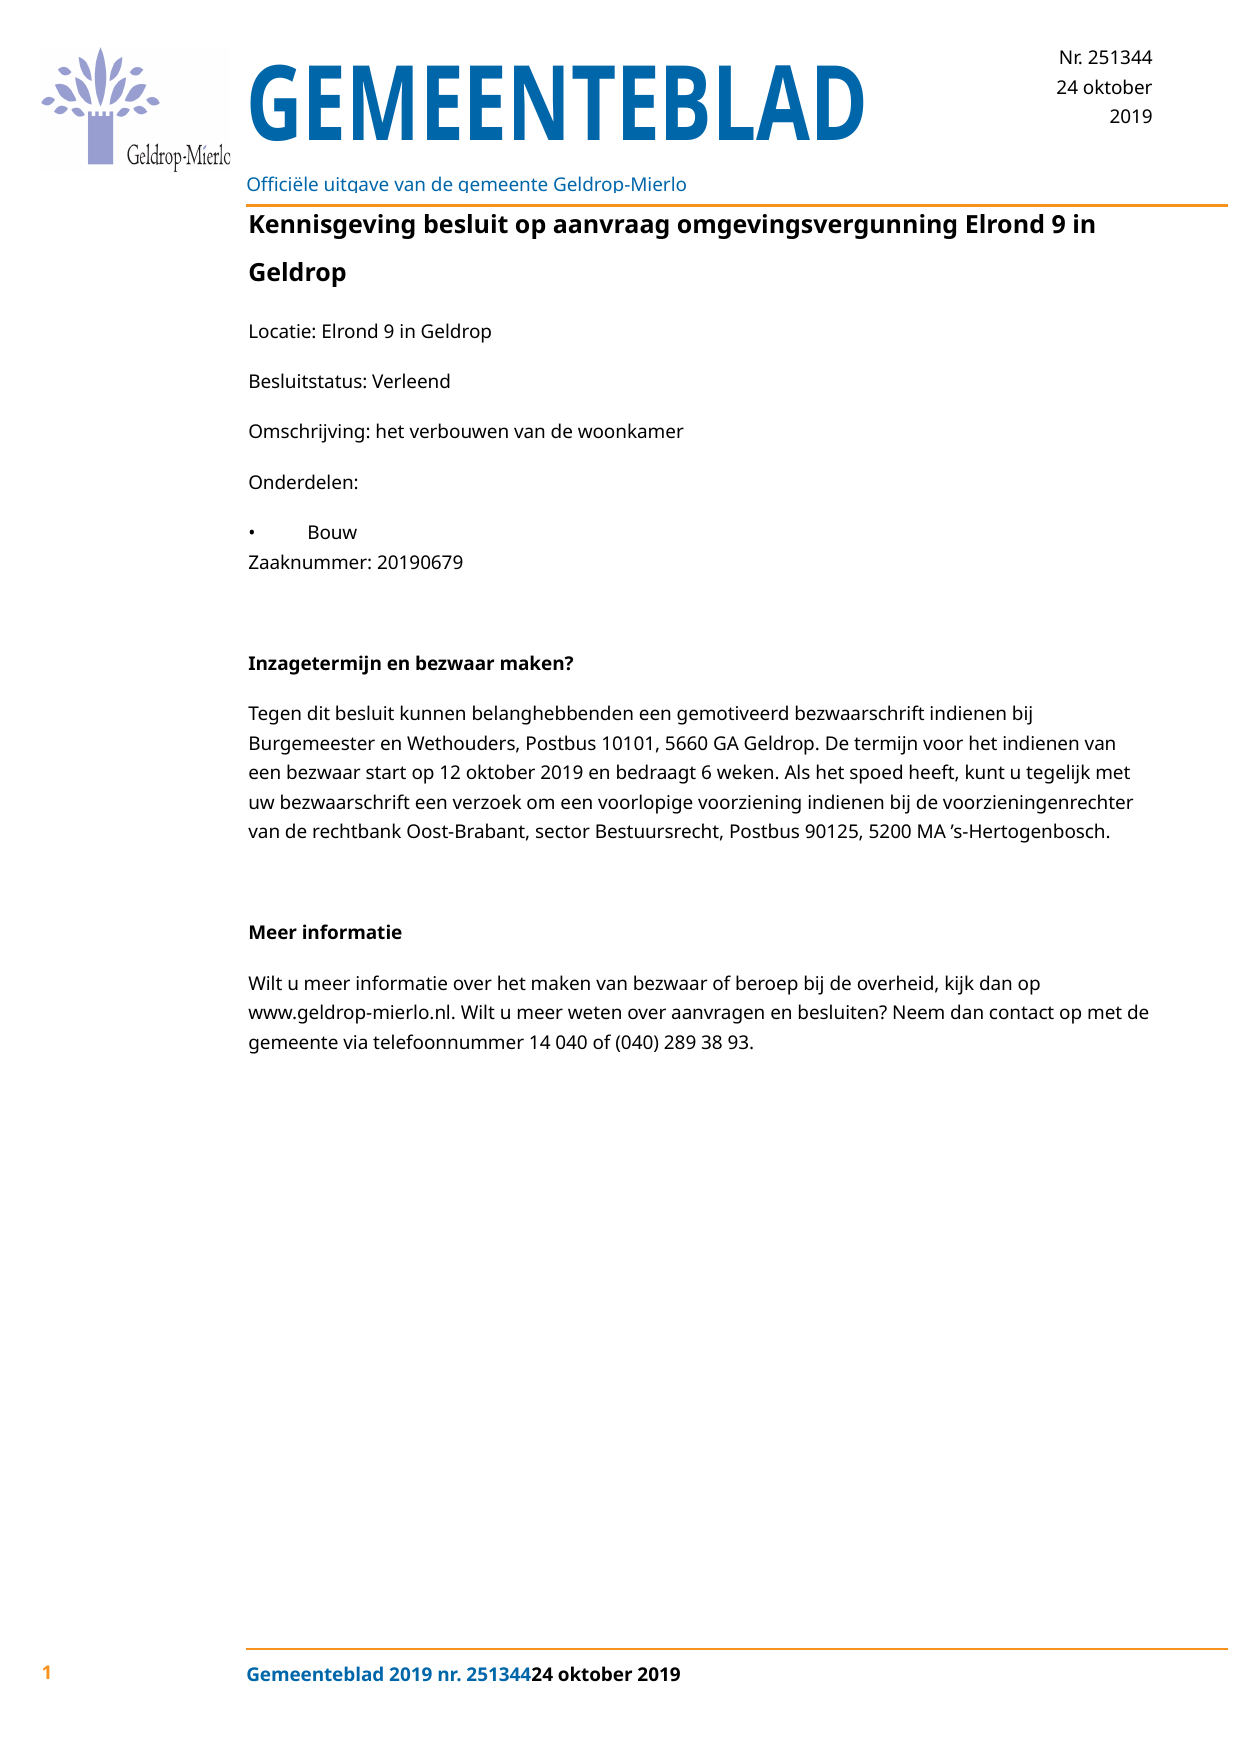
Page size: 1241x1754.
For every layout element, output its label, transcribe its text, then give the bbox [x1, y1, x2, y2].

text Tegen dit besluit kunnen belanghebbenden een gemotiveerd bezwaarschrift indienen bij Burgemeester en Wethouders, Postbus 10101, 5660 GA Geldrop. De termijn voor het indienen van een bezwaar start op 12 oktober 2019 en bedraagt 6 weken. Als het spoed heeft, kunt u tegelijk met uw bezwaarschrift een verzoek om een voorlopige voorziening indienen bij de voorzieningenrechter van de rechtbank Oost-Brabant, sector Bestuursrecht, Postbus 90125, 5200 MA ’s-Hertogenbosch. [248, 700, 1152, 844]
list Bouw [248, 519, 1152, 545]
text Omschrijving: het verbouwen van de woonkamer [248, 419, 1152, 444]
text Kennisgeving besluit op aanvraag omgevingsvergunning Elrond 9 in Geldrop [248, 207, 1152, 288]
text Zaaknummer: 20190679 [248, 549, 1152, 575]
picture [41, 47, 231, 172]
text Inzagetermijn en bezwaar maken? [248, 650, 1152, 676]
text Wilt u meer informatie over het maken van bezwaar of beroep bij de overheid, kijk dan op www.geldrop-mierlo.nl. Wilt u meer weten over aanvragen en besluiten? Neem dan contact op met de gemeente via telefoonnummer 14 040 of (040) 289 38 93. [248, 970, 1152, 1055]
text Meer informatie [248, 919, 1152, 945]
text Besluitstatus: Verleend [248, 368, 1152, 394]
text Locatie: Elrond 9 in Geldrop [248, 318, 1152, 344]
text Onderdelen: [248, 469, 1152, 495]
